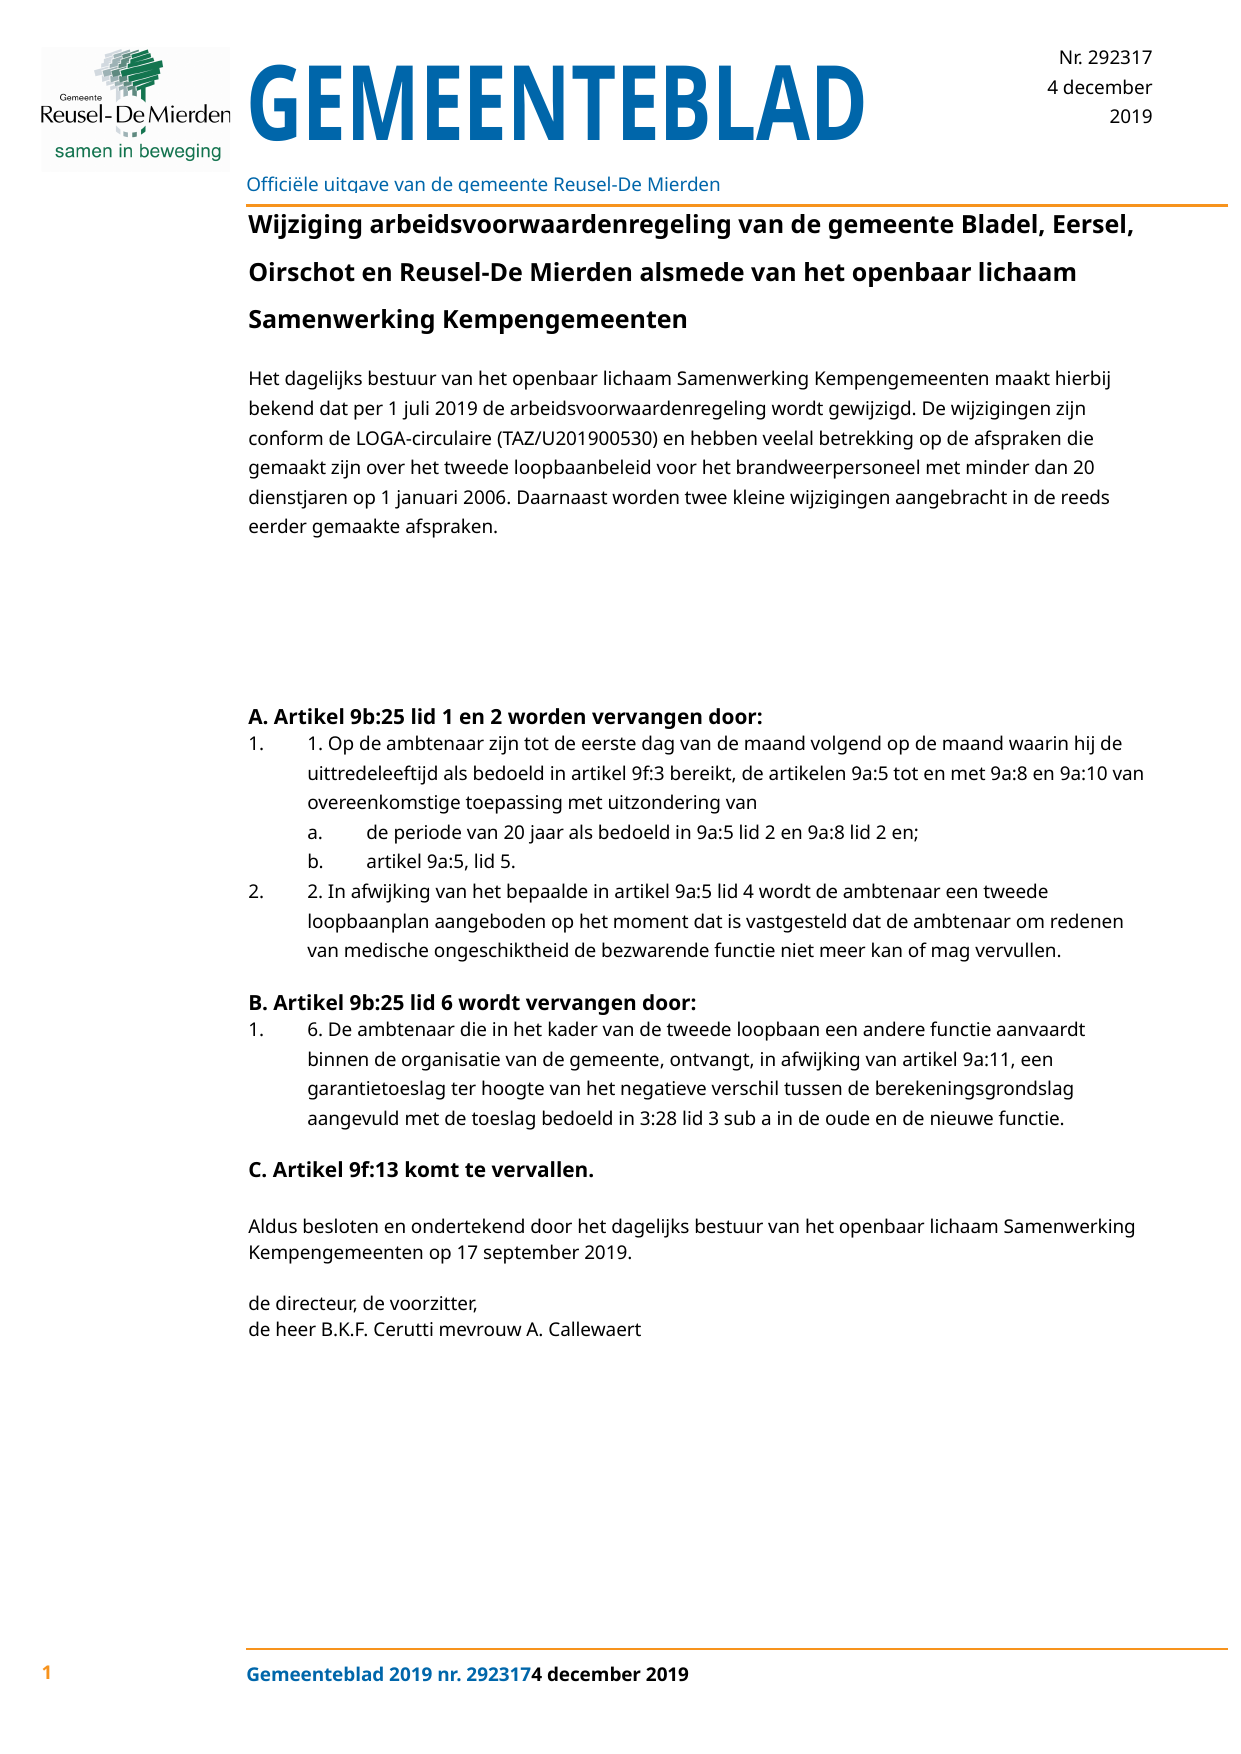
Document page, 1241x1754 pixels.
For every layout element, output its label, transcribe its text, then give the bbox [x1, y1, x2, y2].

list 1. Op de ambtenaar zijn tot de eerste dag van de maand volgend op de maand waarin hij de uittredeleeftijd als bedoeld in artikel 9f:3 bereikt, de artikelen 9a:5 tot en met 9a:8 en 9a:10 van overeenkomstige toepassing met uitzondering van [248, 730, 1152, 815]
text Wijziging arbeidsvoorwaardenregeling van de gemeente Bladel, Eersel, Oirschot en Reusel-De Mierden alsmede van het openbaar lichaam Samenwerking Kempengemeenten [248, 207, 1152, 336]
text B. Artikel 9b:25 lid 6 wordt vervangen door: [248, 988, 1152, 1016]
text C. Artikel 9f:13 komt te vervallen. [248, 1155, 1152, 1184]
list 6. De ambtenaar die in het kader van de tweede loopbaan een andere functie aanvaardt binnen de organisatie van de gemeente, ontvangt, in afwijking van artikel 9a:11, een garantietoeslag ter hoogte van het negatieve verschil tussen de berekeningsgrondslag aangevuld met de toeslag bedoeld in 3:28 lid 3 sub a in de oude en de nieuwe functie. [248, 1016, 1152, 1131]
list de periode van 20 jaar als bedoeld in 9a:5 lid 2 en 9a:8 lid 2 en; [307, 819, 1152, 845]
text A. Artikel 9b:25 lid 1 en 2 worden vervangen door: [248, 702, 1152, 730]
list 2. In afwijking van het bepaalde in artikel 9a:5 lid 4 wordt de ambtenaar een tweede loopbaanplan aangeboden op het moment dat is vastgesteld dat de ambtenaar om redenen van medische ongeschiktheid de bezwarende functie niet meer kan of mag vervullen. [248, 878, 1152, 963]
text Aldus besloten en ondertekend door het dagelijks bestuur van het openbaar lichaam Samenwerking Kempengemeenten op 17 september 2019. [248, 1213, 1152, 1265]
list artikel 9a:5, lid 5. [307, 849, 1152, 874]
text de directeur, de voorzitter, [248, 1291, 1152, 1316]
text Het dagelijks bestuur van het openbaar lichaam Samenwerking Kempengemeenten maakt hierbij bekend dat per 1 juli 2019 de arbeidsvoorwaardenregeling wordt gewijzigd. De wijzigingen zijn conform de LOGA-circulaire (TAZ/U201900530) en hebben veelal betrekking op de afspraken die gemaakt zijn over het tweede loopbaanbeleid voor het brandweerpersoneel met minder dan 20 dienstjaren op 1 januari 2006. Daarnaast worden twee kleine wijzigingen aangebracht in de reeds eerder gemaakte afspraken. [248, 366, 1152, 539]
text de heer B.K.F. Cerutti mevrouw A. Callewaert [248, 1316, 1152, 1342]
picture [41, 47, 231, 172]
